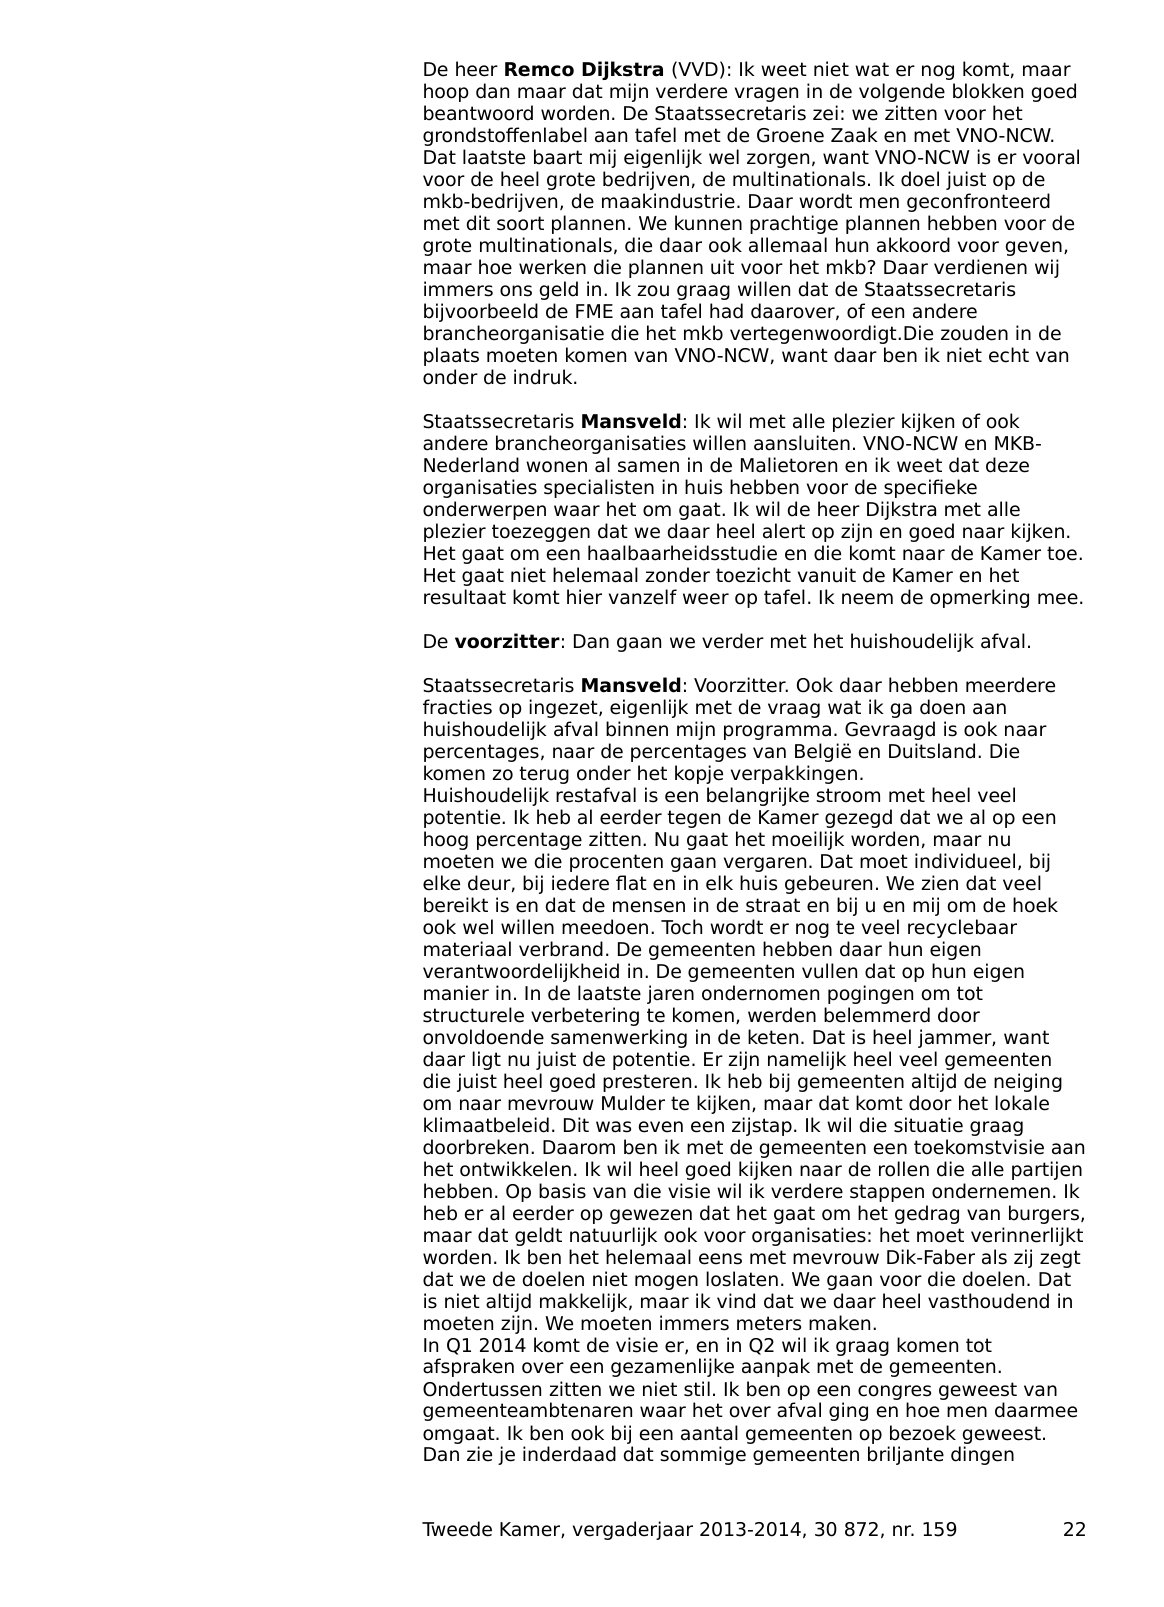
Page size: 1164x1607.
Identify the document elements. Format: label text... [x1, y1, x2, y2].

text De heer Remco Dijkstra (VVD): Ik weet niet wat er nog komt, maar hoop dan maar dat mijn verdere vragen in de volgende blokken goed beantwoord worden. De Staatssecretaris zei: we zitten voor het grondstoffenlabel aan tafel met de Groene Zaak en met VNO-NCW. Dat laatste baart mij eigenlijk wel zorgen, want VNO-NCW is er vooral voor de heel grote bedrijven, de multinationals. Ik doel juist op de mkb-bedrijven, de maakindustrie. Daar wordt men geconfronteerd met dit soort plannen. We kunnen prachtige plannen hebben voor de grote multinationals, die daar ook allemaal hun akkoord voor geven, maar hoe werken die plannen uit voor het mkb? Daar verdienen wij immers ons geld in. Ik zou graag willen dat de Staatssecretaris bijvoorbeeld de FME aan tafel had daarover, of een andere brancheorganisatie die het mkb vertegenwoordigt.Die zouden in de plaats moeten komen van VNO-NCW, want daar ben ik niet echt van onder de indruk. [422, 59, 1087, 389]
text In Q1 2014 komt de visie er, en in Q2 wil ik graag komen tot afspraken over een gezamenlijke aanpak met de gemeenten. Ondertussen zitten we niet stil. Ik ben op een congres geweest van gemeenteambtenaren waar het over afval ging en hoe men daarmee omgaat. Ik ben ook bij een aantal gemeenten op bezoek geweest. Dan zie je inderdaad dat sommige gemeenten briljante dingen [422, 1334, 1087, 1466]
text Staatssecretaris Mansveld: Ik wil met alle plezier kijken of ook andere brancheorganisaties willen aansluiten. VNO-NCW en MKB-Nederland wonen al samen in de Malietoren en ik weet dat deze organisaties specialisten in huis hebben voor de specifieke onderwerpen waar het om gaat. Ik wil de heer Dijkstra met alle plezier toezeggen dat we daar heel alert op zijn en goed naar kijken. Het gaat om een haalbaarheidsstudie en die komt naar de Kamer toe. Het gaat niet helemaal zonder toezicht vanuit de Kamer en het resultaat komt hier vanzelf weer op tafel. Ik neem de opmerking mee. [422, 411, 1087, 609]
text De voorzitter: Dan gaan we verder met het huishoudelijk afval. [422, 631, 1087, 653]
text Staatssecretaris Mansveld: Voorzitter. Ook daar hebben meerdere fracties op ingezet, eigenlijk met de vraag wat ik ga doen aan huishoudelijk afval binnen mijn programma. Gevraagd is ook naar percentages, naar de percentages van België en Duitsland. Die komen zo terug onder het kopje verpakkingen. [422, 675, 1087, 785]
text Huishoudelijk restafval is een belangrijke stroom met heel veel potentie. Ik heb al eerder tegen de Kamer gezegd dat we al op een hoog percentage zitten. Nu gaat het moeilijk worden, maar nu moeten we die procenten gaan vergaren. Dat moet individueel, bij elke deur, bij iedere flat en in elk huis gebeuren. We zien dat veel bereikt is en dat de mensen in de straat en bij u en mij om de hoek ook wel willen meedoen. Toch wordt er nog te veel recyclebaar materiaal verbrand. De gemeenten hebben daar hun eigen verantwoordelijkheid in. De gemeenten vullen dat op hun eigen manier in. In de laatste jaren ondernomen pogingen om tot structurele verbetering te komen, werden belemmerd door onvoldoende samenwerking in de keten. Dat is heel jammer, want daar ligt nu juist de potentie. Er zijn namelijk heel veel gemeenten die juist heel goed presteren. Ik heb bij gemeenten altijd de neiging om naar mevrouw Mulder te kijken, maar dat komt door het lokale klimaatbeleid. Dit was even een zijstap. Ik wil die situatie graag doorbreken. Daarom ben ik met de gemeenten een toekomstvisie aan het ontwikkelen. Ik wil heel goed kijken naar de rollen die alle partijen hebben. Op basis van die visie wil ik verdere stappen ondernemen. Ik heb er al eerder op gewezen dat het gaat om het gedrag van burgers, maar dat geldt natuurlijk ook voor organisaties: het moet verinnerlijkt worden. Ik ben het helemaal eens met mevrouw Dik-Faber als zij zegt dat we de doelen niet mogen loslaten. We gaan voor die doelen. Dat is niet altijd makkelijk, maar ik vind dat we daar heel vasthoudend in moeten zijn. We moeten immers meters maken. [422, 785, 1087, 1334]
